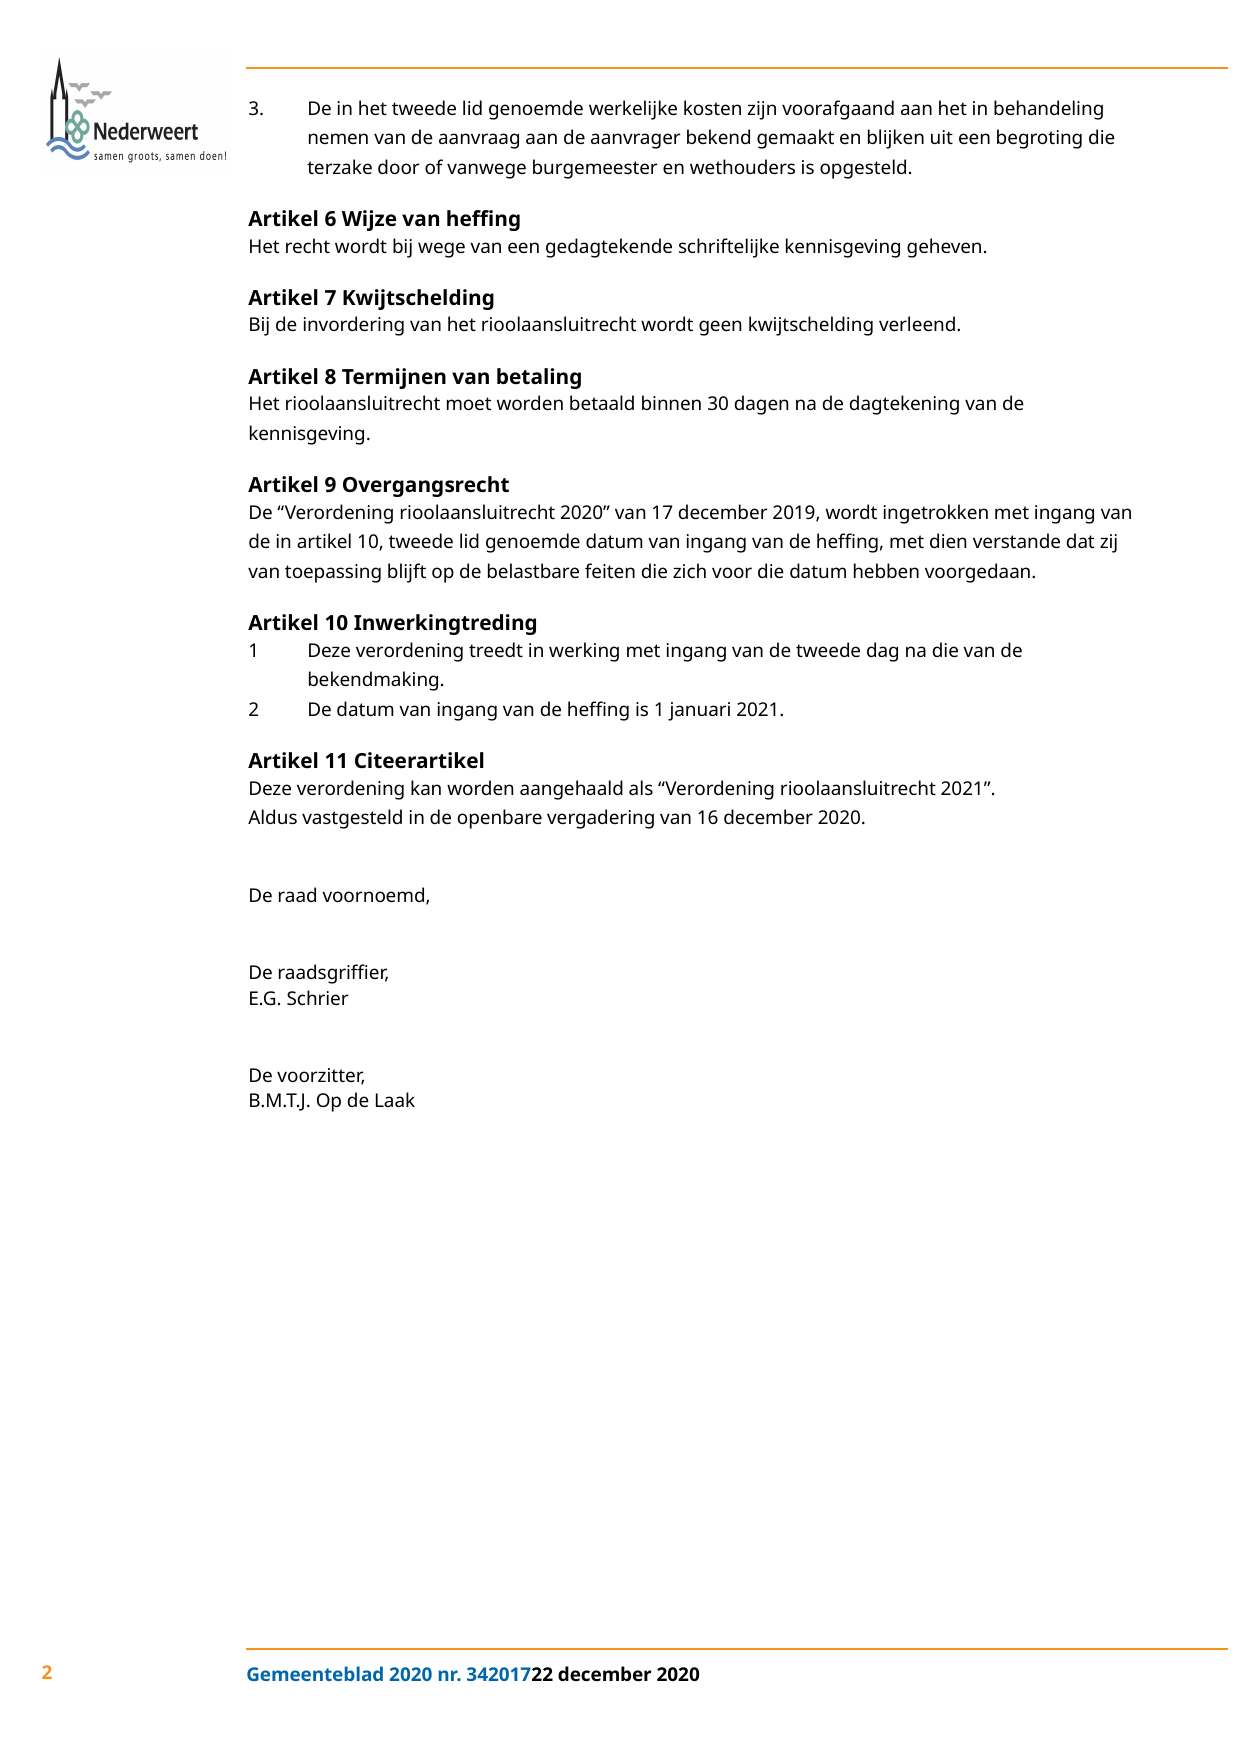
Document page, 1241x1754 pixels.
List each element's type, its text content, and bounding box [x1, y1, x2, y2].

text Artikel 7 Kwijtschelding [248, 283, 1152, 312]
picture [41, 47, 231, 172]
list Deze verordening treedt in werking met ingang van de tweede dag na die van de bekendmaking. [248, 637, 1152, 692]
text Deze verordening kan worden aangehaald als “Verordening rioolaansluitrecht 2021”. [248, 775, 1152, 801]
text Bij de invordering van het rioolaansluitrecht wordt geen kwijtschelding verleend. [248, 312, 1152, 337]
list De datum van ingang van de heffing is 1 januari 2021. [248, 696, 1152, 722]
text E.G. Schrier [248, 985, 1152, 1010]
list De in het tweede lid genoemde werkelijke kosten zijn voorafgaand aan het in behandeling nemen van de aanvraag aan de aanvrager bekend gemaakt en blijken uit een begroting die terzake door of vanwege burgemeester en wethouders is opgesteld. [248, 95, 1152, 180]
text Aldus vastgesteld in de openbare vergadering van 16 december 2020. [248, 804, 1152, 830]
text De raad voornoemd, [248, 882, 1152, 907]
text De raadsgriffier, [248, 959, 1152, 985]
text Artikel 8 Termijnen van betaling [248, 362, 1152, 391]
text Artikel 10 Inwerkingtreding [248, 608, 1152, 637]
text De voorzitter, [248, 1062, 1152, 1088]
text B.M.T.J. Op de Laak [248, 1088, 1152, 1113]
text Artikel 11 Citeerartikel [248, 747, 1152, 775]
text Artikel 6 Wijze van heffing [248, 204, 1152, 233]
text Artikel 9 Overgangsrecht [248, 471, 1152, 499]
text Het recht wordt bij wege van een gedagtekende schriftelijke kennisgeving geheven. [248, 233, 1152, 258]
text De “Verordening rioolaansluitrecht 2020” van 17 december 2019, wordt ingetrokken met ingang van de in artikel 10, tweede lid genoemde datum van ingang van de heffing, met dien verstande dat zij van toepassing blijft op de belastbare feiten die zich voor die datum hebben voorgedaan. [248, 499, 1152, 584]
text Het rioolaansluitrecht moet worden betaald binnen 30 dagen na de dagtekening van de kennisgeving. [248, 391, 1152, 446]
